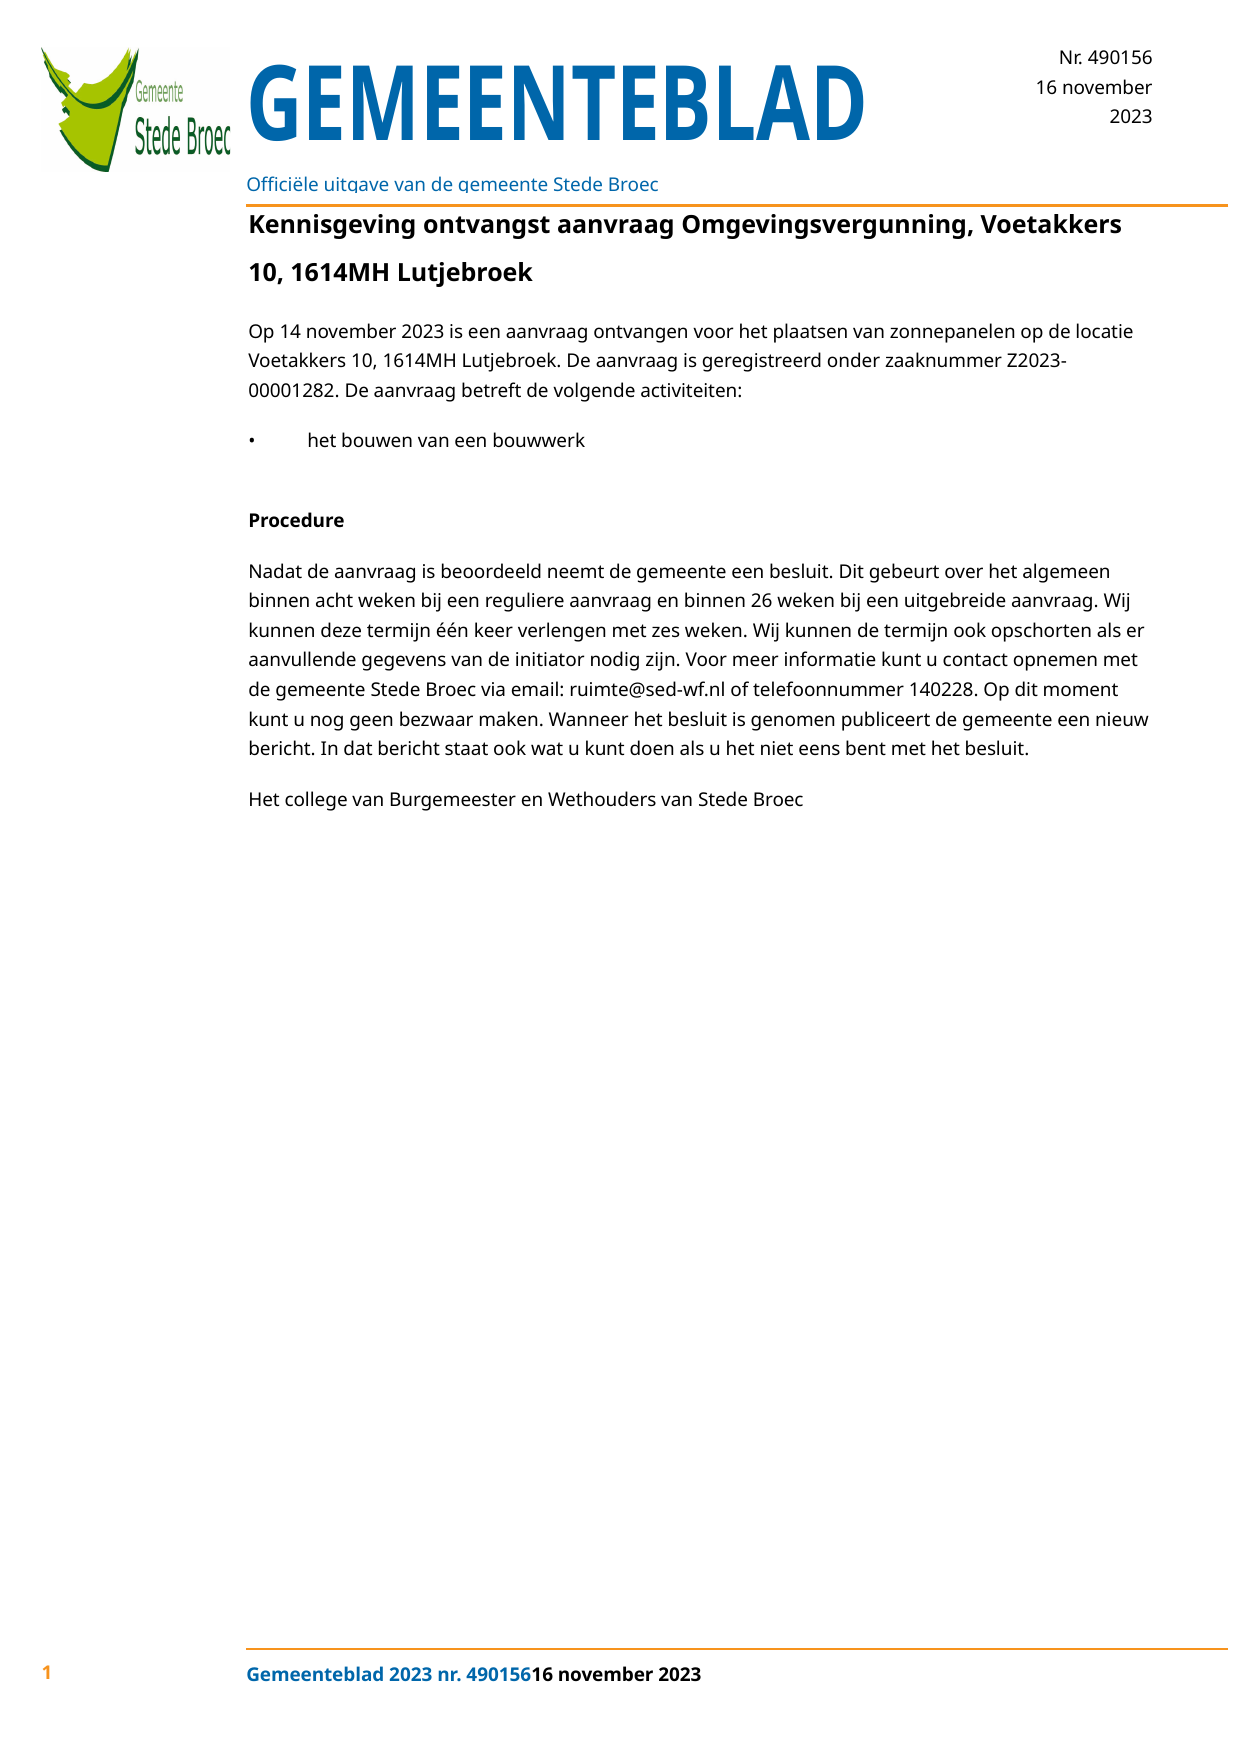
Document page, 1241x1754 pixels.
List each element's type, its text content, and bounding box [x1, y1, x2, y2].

picture [41, 47, 231, 172]
text Het college van Burgemeester en Wethouders van Stede Broec [248, 786, 1152, 812]
text Nadat de aanvraag is beoordeeld neemt de gemeente een besluit. Dit gebeurt over het algemeen binnen acht weken bij een reguliere aanvraag en binnen 26 weken bij een uitgebreide aanvraag. Wij kunnen deze termijn één keer verlengen met zes weken. Wij kunnen de termijn ook opschorten als er aanvullende gegevens van de initiator nodig zijn. Voor meer informatie kunt u contact opnemen met de gemeente Stede Broec via email: ruimte@sed-wf.nl of telefoonnummer 140228. Op dit moment kunt u nog geen bezwaar maken. Wanneer het besluit is genomen publiceert de gemeente een nieuw bericht. In dat bericht staat ook wat u kunt doen als u het niet eens bent met het besluit. [248, 558, 1152, 761]
text Kennisgeving ontvangst aanvraag Omgevingsvergunning, Voetakkers 10, 1614MH Lutjebroek [248, 207, 1152, 288]
list het bouwen van een bouwwerk [248, 427, 1152, 453]
text Op 14 november 2023 is een aanvraag ontvangen voor het plaatsen van zonnepanelen op de locatie Voetakkers 10, 1614MH Lutjebroek. De aanvraag is geregistreerd onder zaaknummer Z2023-00001282. De aanvraag betreft de volgende activiteiten: [248, 318, 1152, 403]
text Procedure [248, 507, 1152, 533]
